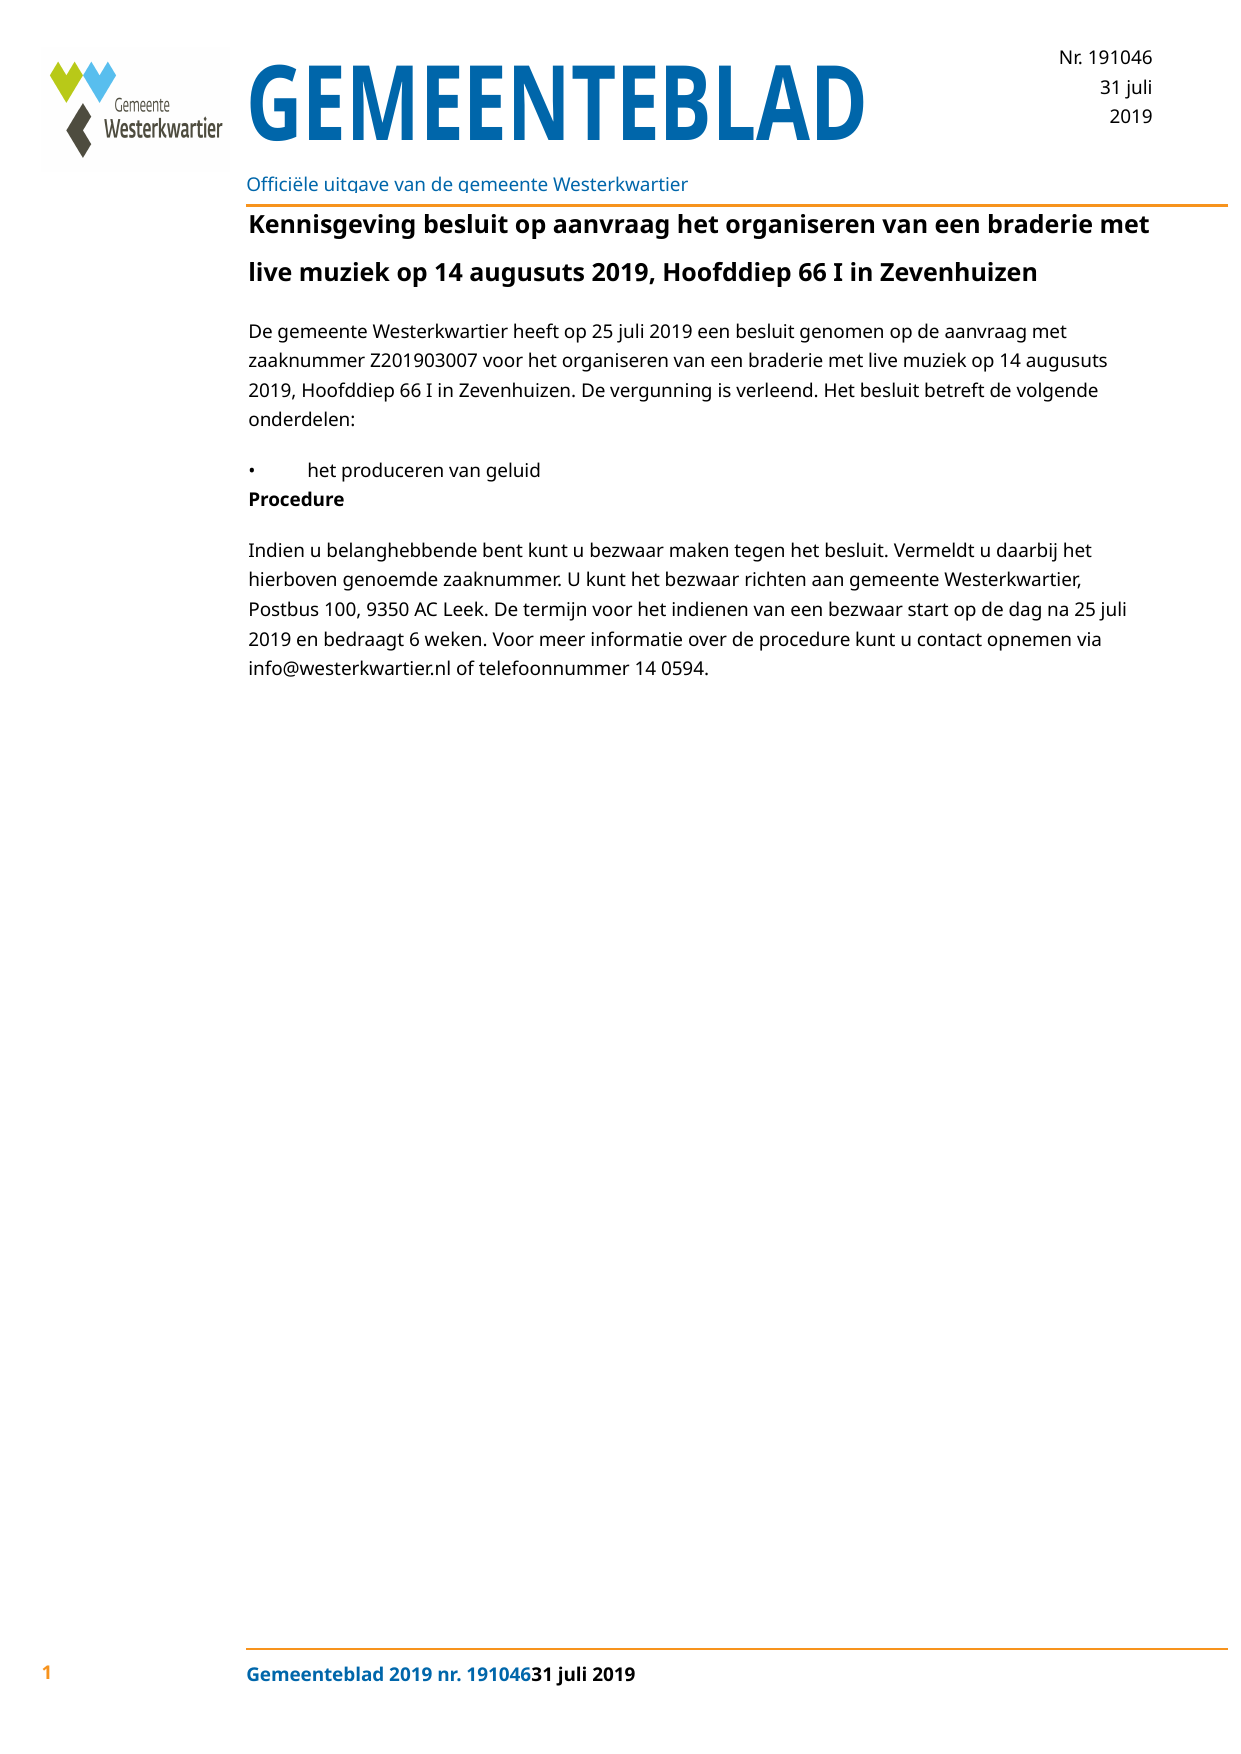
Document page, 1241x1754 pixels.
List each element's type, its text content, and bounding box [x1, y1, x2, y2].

text De gemeente Westerkwartier heeft op 25 juli 2019 een besluit genomen op de aanvraag met zaaknummer Z201903007 voor het organiseren van een braderie met live muziek op 14 augusuts 2019, Hoofddiep 66 I in Zevenhuizen. De vergunning is verleend. Het besluit betreft de volgende onderdelen: [248, 318, 1152, 432]
text Kennisgeving besluit op aanvraag het organiseren van een braderie met live muziek op 14 augusuts 2019, Hoofddiep 66 I in Zevenhuizen [248, 207, 1152, 288]
picture [41, 47, 231, 172]
text Procedure [248, 487, 1152, 512]
list het produceren van geluid [248, 457, 1152, 483]
text Indien u belanghebbende bent kunt u bezwaar maken tegen het besluit. Vermeldt u daarbij het hierboven genoemde zaaknummer. U kunt het bezwaar richten aan gemeente Westerkwartier, Postbus 100, 9350 AC Leek. De termijn voor het indienen van een bezwaar start op de dag na 25 juli 2019 en bedraagt 6 weken. Voor meer informatie over de procedure kunt u contact opnemen via info@westerkwartier.nl of telefoonnummer 14 0594. [248, 537, 1152, 681]
